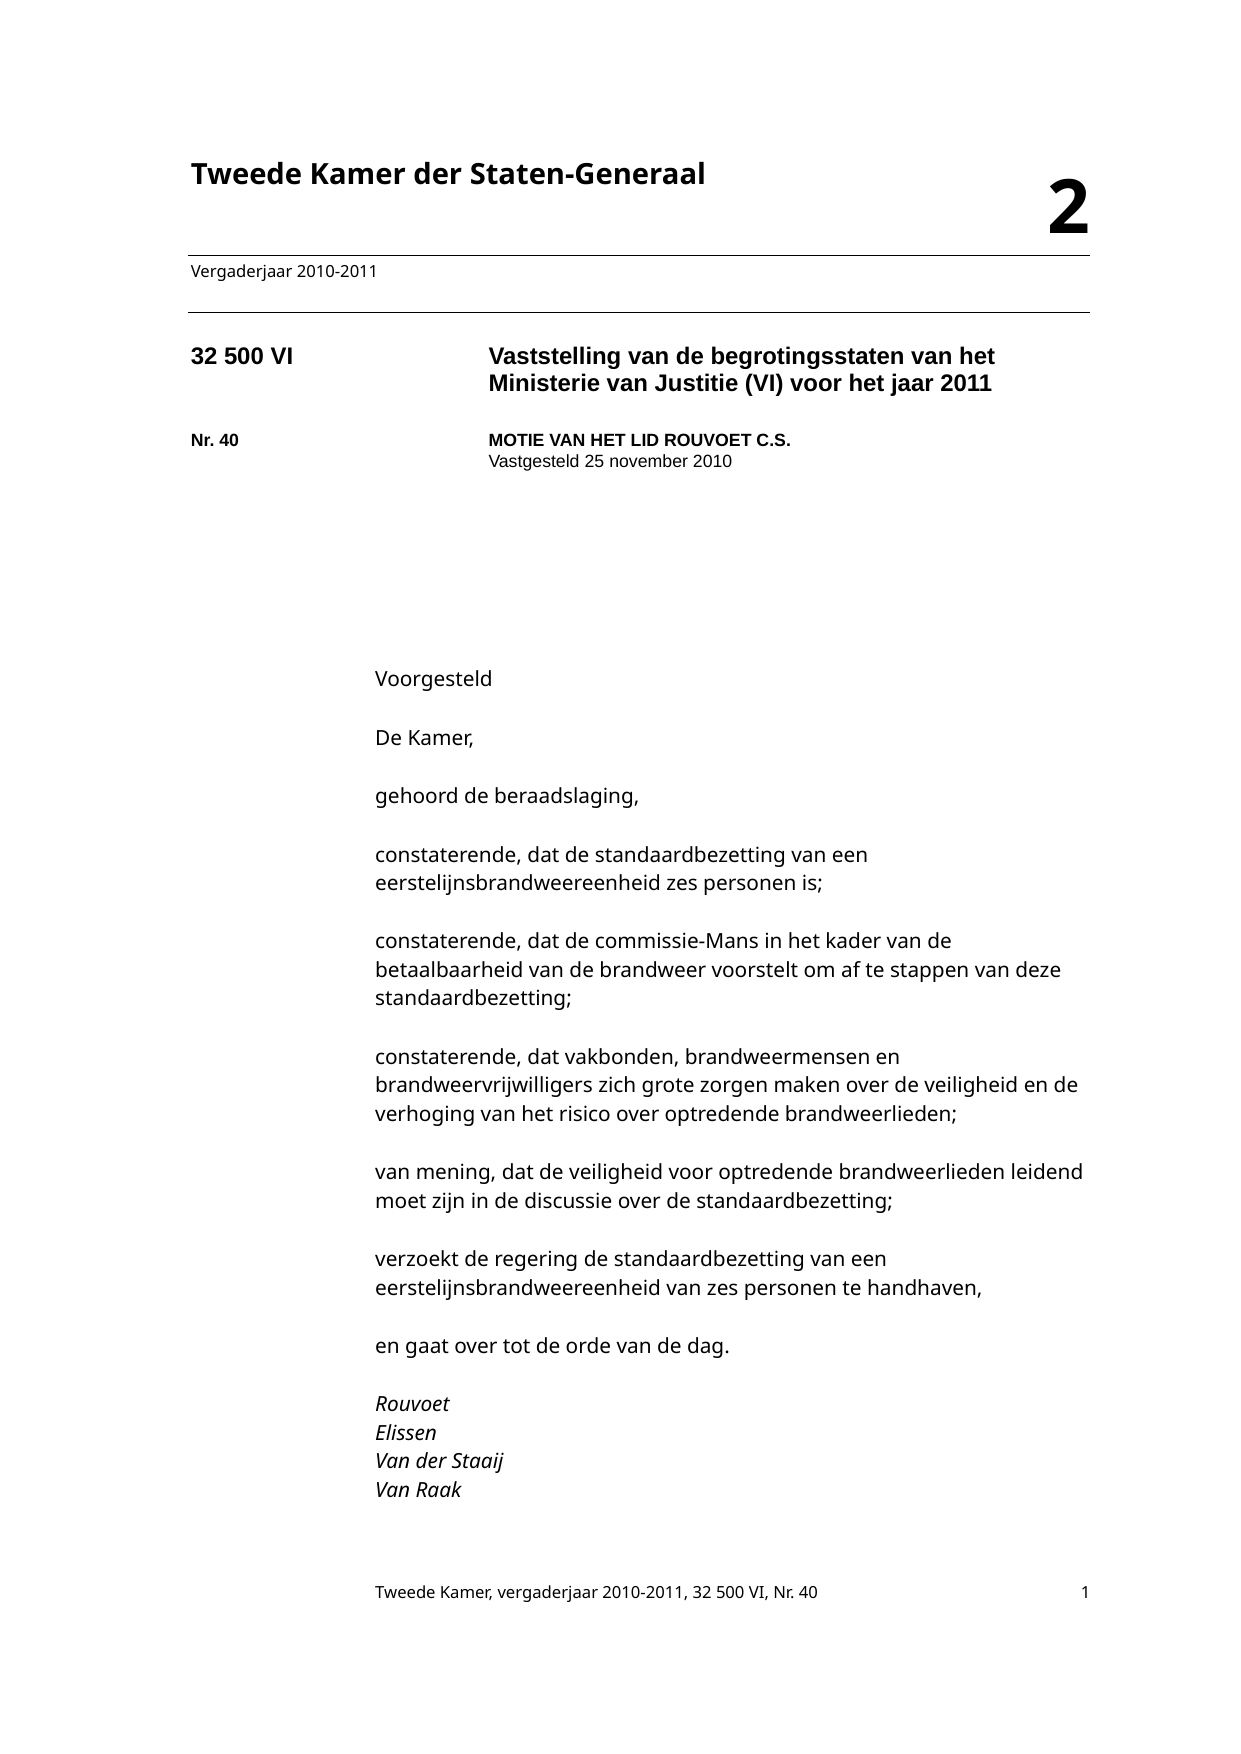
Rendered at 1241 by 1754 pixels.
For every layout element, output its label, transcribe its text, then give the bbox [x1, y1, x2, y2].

table_cell [485, 256, 1090, 312]
text van mening, dat de veiligheid voor optredende brandweerlieden leidend moet zijn in de discussie over de standaardbezetting; [375, 1157, 1090, 1214]
text constaterende, dat de standaardbezetting van een eerstelijnsbrandweereenheid zes personen is; [375, 840, 1090, 897]
table_cell Nr. 40 [188, 427, 485, 546]
table_cell MOTIE VAN HET LID ROUVOET C.S. Vastgesteld 25 november 2010 [485, 427, 1090, 546]
text constaterende, dat vakbonden, brandweermensen en brandweervrijwilligers zich grote zorgen maken over de veiligheid en de verhoging van het risico over optredende brandweerlieden; [375, 1042, 1090, 1127]
text constaterende, dat de commissie-Mans in het kader van de betaalbaarheid van de brandweer voorstelt om af te stappen van deze standaardbezetting; [375, 927, 1090, 1012]
table_cell Vaststelling van de begrotingsstaten van het Ministerie van Justitie (VI) voor het jaar 2011 [485, 339, 1090, 427]
text Rouvoet [375, 1389, 1090, 1418]
table_cell 32 500 VI [188, 339, 485, 427]
text Van der Staaij [375, 1446, 1090, 1475]
text Elissen [375, 1418, 1090, 1446]
table_header 2 [910, 150, 1090, 255]
text en gaat over tot de orde van de dag. [375, 1331, 1090, 1359]
text Van Raak [375, 1475, 1090, 1503]
table_cell [188, 313, 485, 339]
table_header Tweede Kamer der Staten-Generaal [188, 150, 909, 255]
text gehoord de beraadslaging, [375, 781, 1090, 810]
text Voorgesteld [375, 664, 1090, 693]
text verzoekt de regering de standaardbezetting van een eerstelijnsbrandweereenheid van zes personen te handhaven, [375, 1244, 1090, 1301]
table_cell Vergaderjaar 2010-2011 [188, 256, 485, 312]
text De Kamer, [375, 723, 1090, 751]
table_cell [485, 313, 1090, 339]
